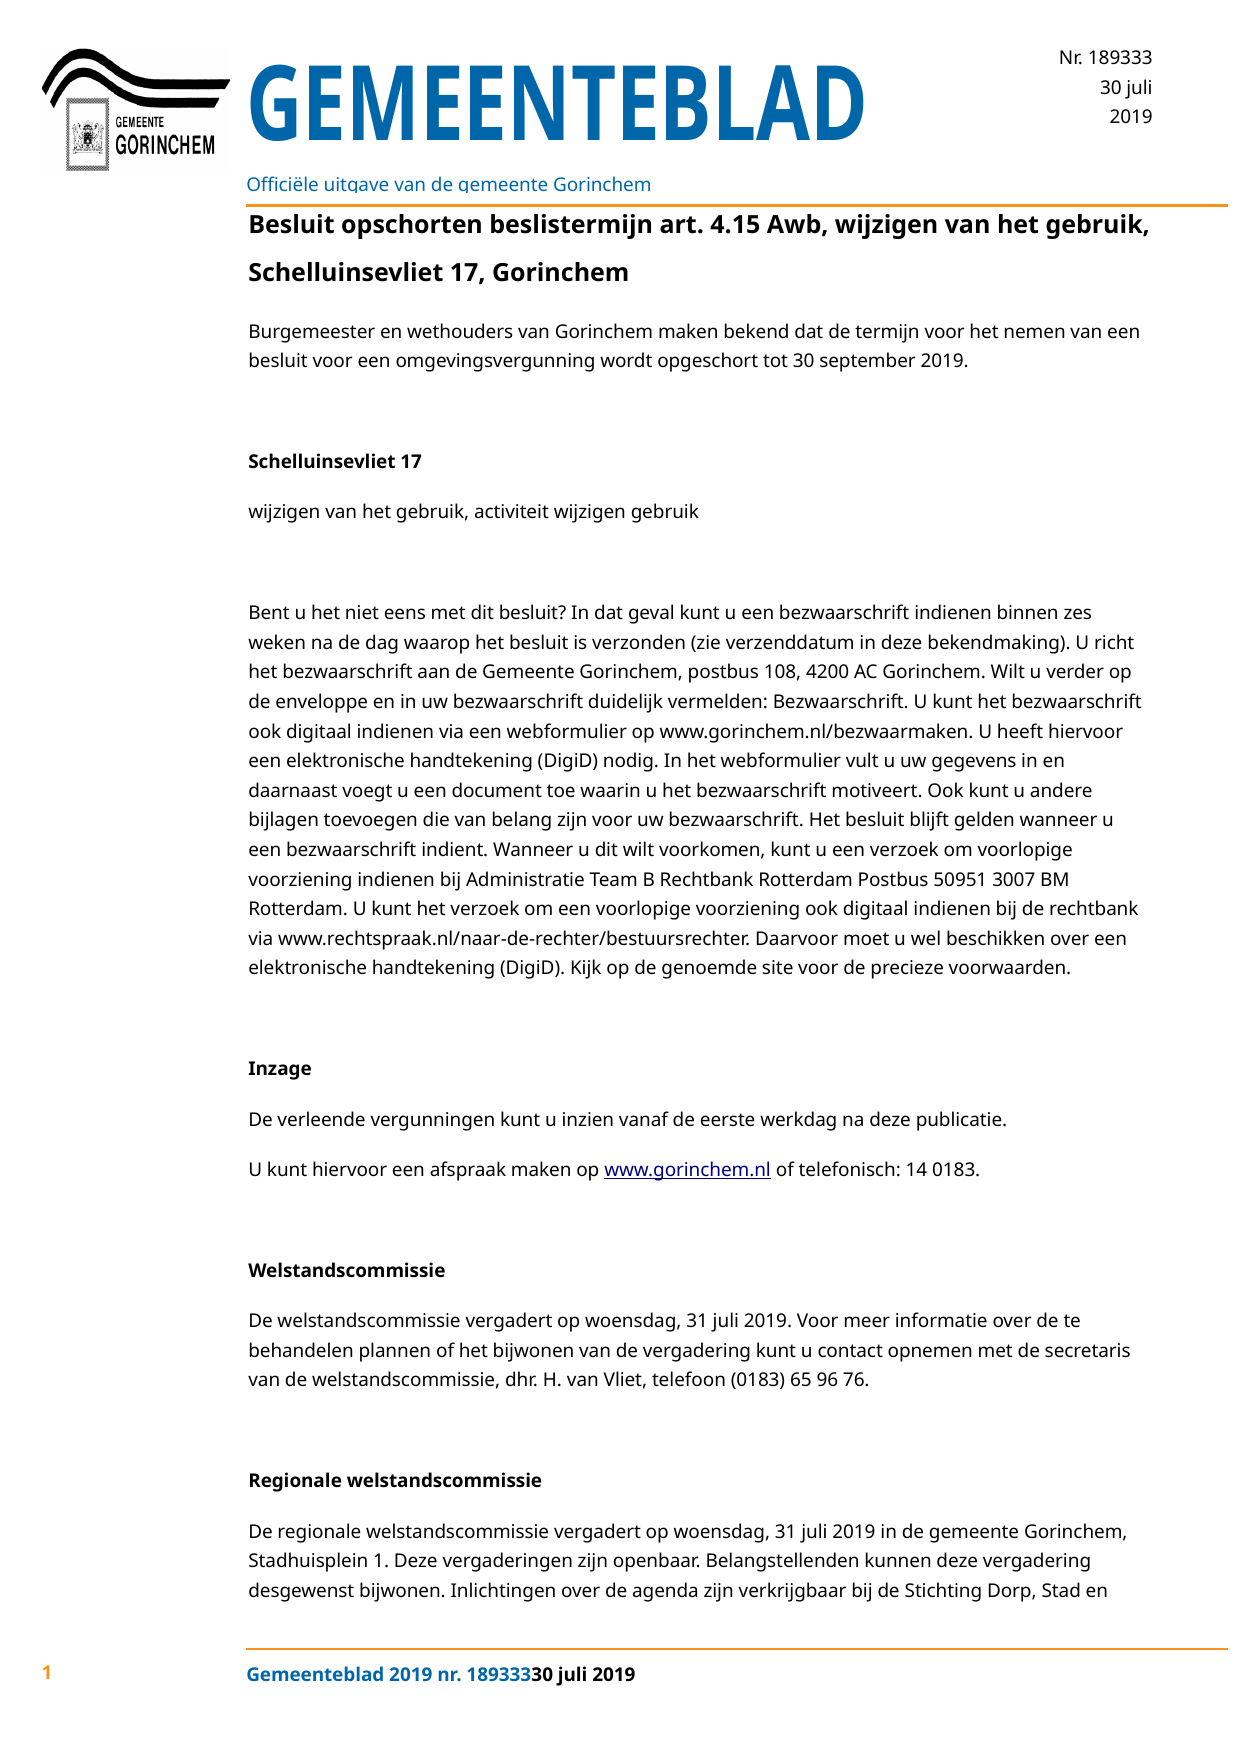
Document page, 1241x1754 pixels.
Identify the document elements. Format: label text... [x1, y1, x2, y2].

text wijzigen van het gebruik, activiteit wijzigen gebruik [248, 499, 1152, 524]
text Welstandscommissie [248, 1257, 1152, 1283]
text De welstandscommissie vergadert op woensdag, 31 juli 2019. Voor meer informatie over de te behandelen plannen of het bijwonen van de vergadering kunt u contact opnemen met de secretaris van de welstandscommissie, dhr. H. van Vliet, telefoon (0183) 65 96 76. [248, 1307, 1152, 1392]
text De verleende vergunningen kunt u inzien vanaf de eerste werkdag na deze publicatie. [248, 1106, 1152, 1132]
text Besluit opschorten beslistermijn art. 4.15 Awb, wijzigen van het gebruik, Schelluinsevliet 17, Gorinchem [248, 207, 1152, 288]
text Regionale welstandscommissie [248, 1467, 1152, 1493]
text Bent u het niet eens met dit besluit? In dat geval kunt u een bezwaarschrift indienen binnen zes weken na de dag waarop het besluit is verzonden (zie verzenddatum in deze bekendmaking). U richt het bezwaarschrift aan de Gemeente Gorinchem, postbus 108, 4200 AC Gorinchem. Wilt u verder op de enveloppe en in uw bezwaarschrift duidelijk vermelden: Bezwaarschrift. U kunt het bezwaarschrift ook digitaal indienen via een webformulier op www.gorinchem.nl/bezwaarmaken. U heeft hiervoor een elektronische handtekening (DigiD) nodig. In het webformulier vult u uw gegevens in en daarnaast voegt u een document toe waarin u het bezwaarschrift motiveert. Ook kunt u andere bijlagen toevoegen die van belang zijn voor uw bezwaarschrift. Het besluit blijft gelden wanneer u een bezwaarschrift indient. Wanneer u dit wilt voorkomen, kunt u een verzoek om voorlopige voorziening indienen bij Administratie Team B Rechtbank Rotterdam Postbus 50951 3007 BM Rotterdam. U kunt het verzoek om een voorlopige voorziening ook digitaal indienen bij de rechtbank via www.rechtspraak.nl/naar-de-rechter/bestuursrechter. Daarvoor moet u wel beschikken over een elektronische handtekening (DigiD). Kijk op de genoemde site voor de precieze voorwaarden. [248, 599, 1152, 980]
picture [41, 47, 231, 172]
text Schelluinsevliet 17 [248, 448, 1152, 474]
text De regionale welstandscommissie vergadert op woensdag, 31 juli 2019 in de gemeente Gorinchem, Stadhuisplein 1. Deze vergaderingen zijn openbaar. Belangstellenden kunnen deze vergadering desgewenst bijwonen. Inlichtingen over de agenda zijn verkrijgbaar bij de Stichting Dorp, Stad en [248, 1518, 1152, 1603]
text U kunt hiervoor een afspraak maken op www.gorinchem.nl of telefonisch: 14 0183. [248, 1156, 1152, 1182]
text Inzage [248, 1055, 1152, 1081]
text Burgemeester en wethouders van Gorinchem maken bekend dat de termijn voor het nemen van een besluit voor een omgevingsvergunning wordt opgeschort tot 30 september 2019. [248, 318, 1152, 373]
